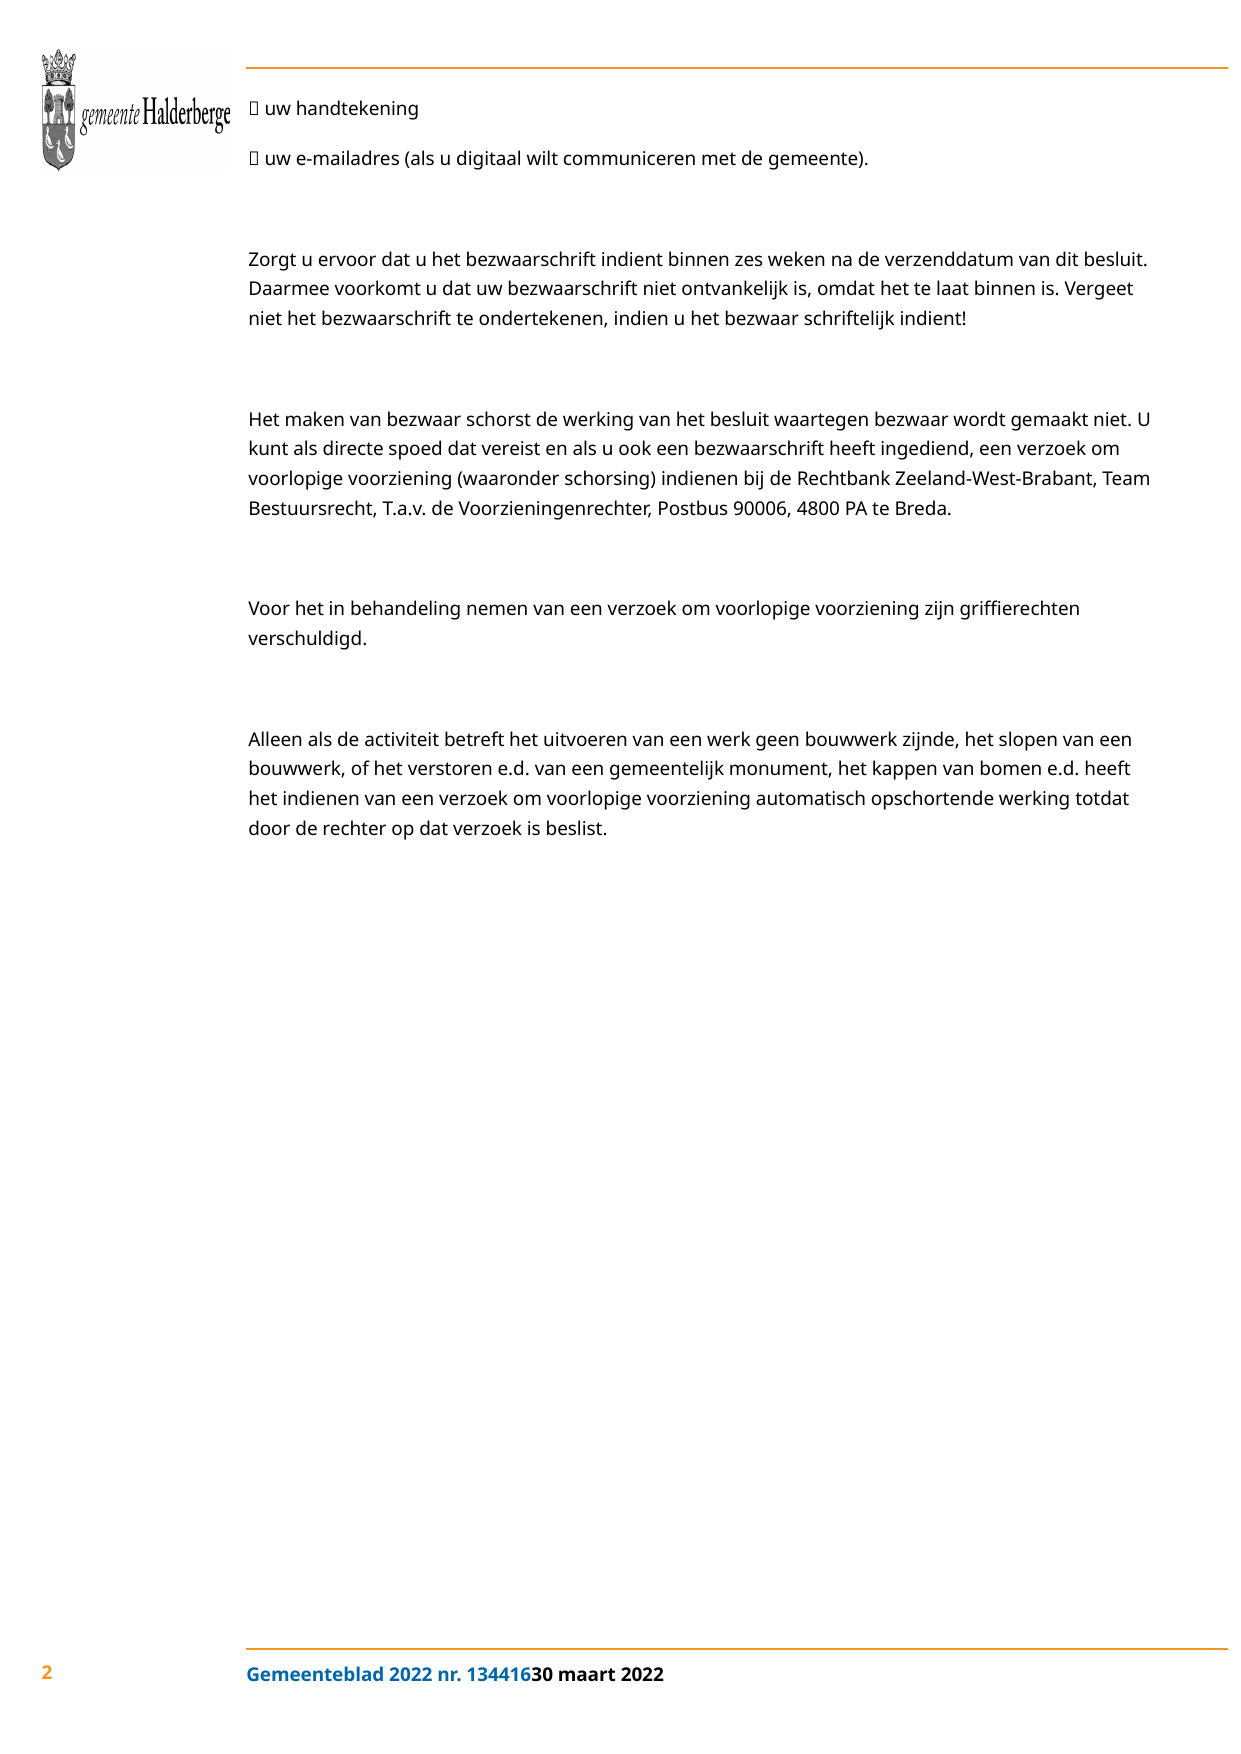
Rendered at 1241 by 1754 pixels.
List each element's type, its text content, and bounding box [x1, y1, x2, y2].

text  uw handtekening [248, 95, 1152, 121]
text Alleen als de activiteit betreft het uitvoeren van een werk geen bouwwerk zijnde, het slopen van een bouwwerk, of het verstoren e.d. van een gemeentelijk monument, het kappen van bomen e.d. heeft het indienen van een verzoek om voorlopige voorziening automatisch opschortende werking totdat door de rechter op dat verzoek is beslist. [248, 726, 1152, 841]
text Het maken van bezwaar schorst de werking van het besluit waartegen bezwaar wordt gemaakt niet. U kunt als directe spoed dat vereist en als u ook een bezwaarschrift heeft ingediend, een verzoek om voorlopige voorziening (waaronder schorsing) indienen bij de Rechtbank Zeeland-West-Brabant, Team Bestuursrecht, T.a.v. de Voorzieningenrechter, Postbus 90006, 4800 PA te Breda. [248, 406, 1152, 521]
text  uw e-mailadres (als u digitaal wilt communiceren met de gemeente). [248, 145, 1152, 171]
text Zorgt u ervoor dat u het bezwaarschrift indient binnen zes weken na de verzenddatum van dit besluit. Daarmee voorkomt u dat uw bezwaarschrift niet ontvankelijk is, omdat het te laat binnen is. Vergeet niet het bezwaarschrift te ondertekenen, indien u het bezwaar schriftelijk indient! [248, 246, 1152, 331]
picture [41, 47, 231, 172]
text Voor het in behandeling nemen van een verzoek om voorlopige voorziening zijn griffierechten verschuldigd. [248, 596, 1152, 651]
